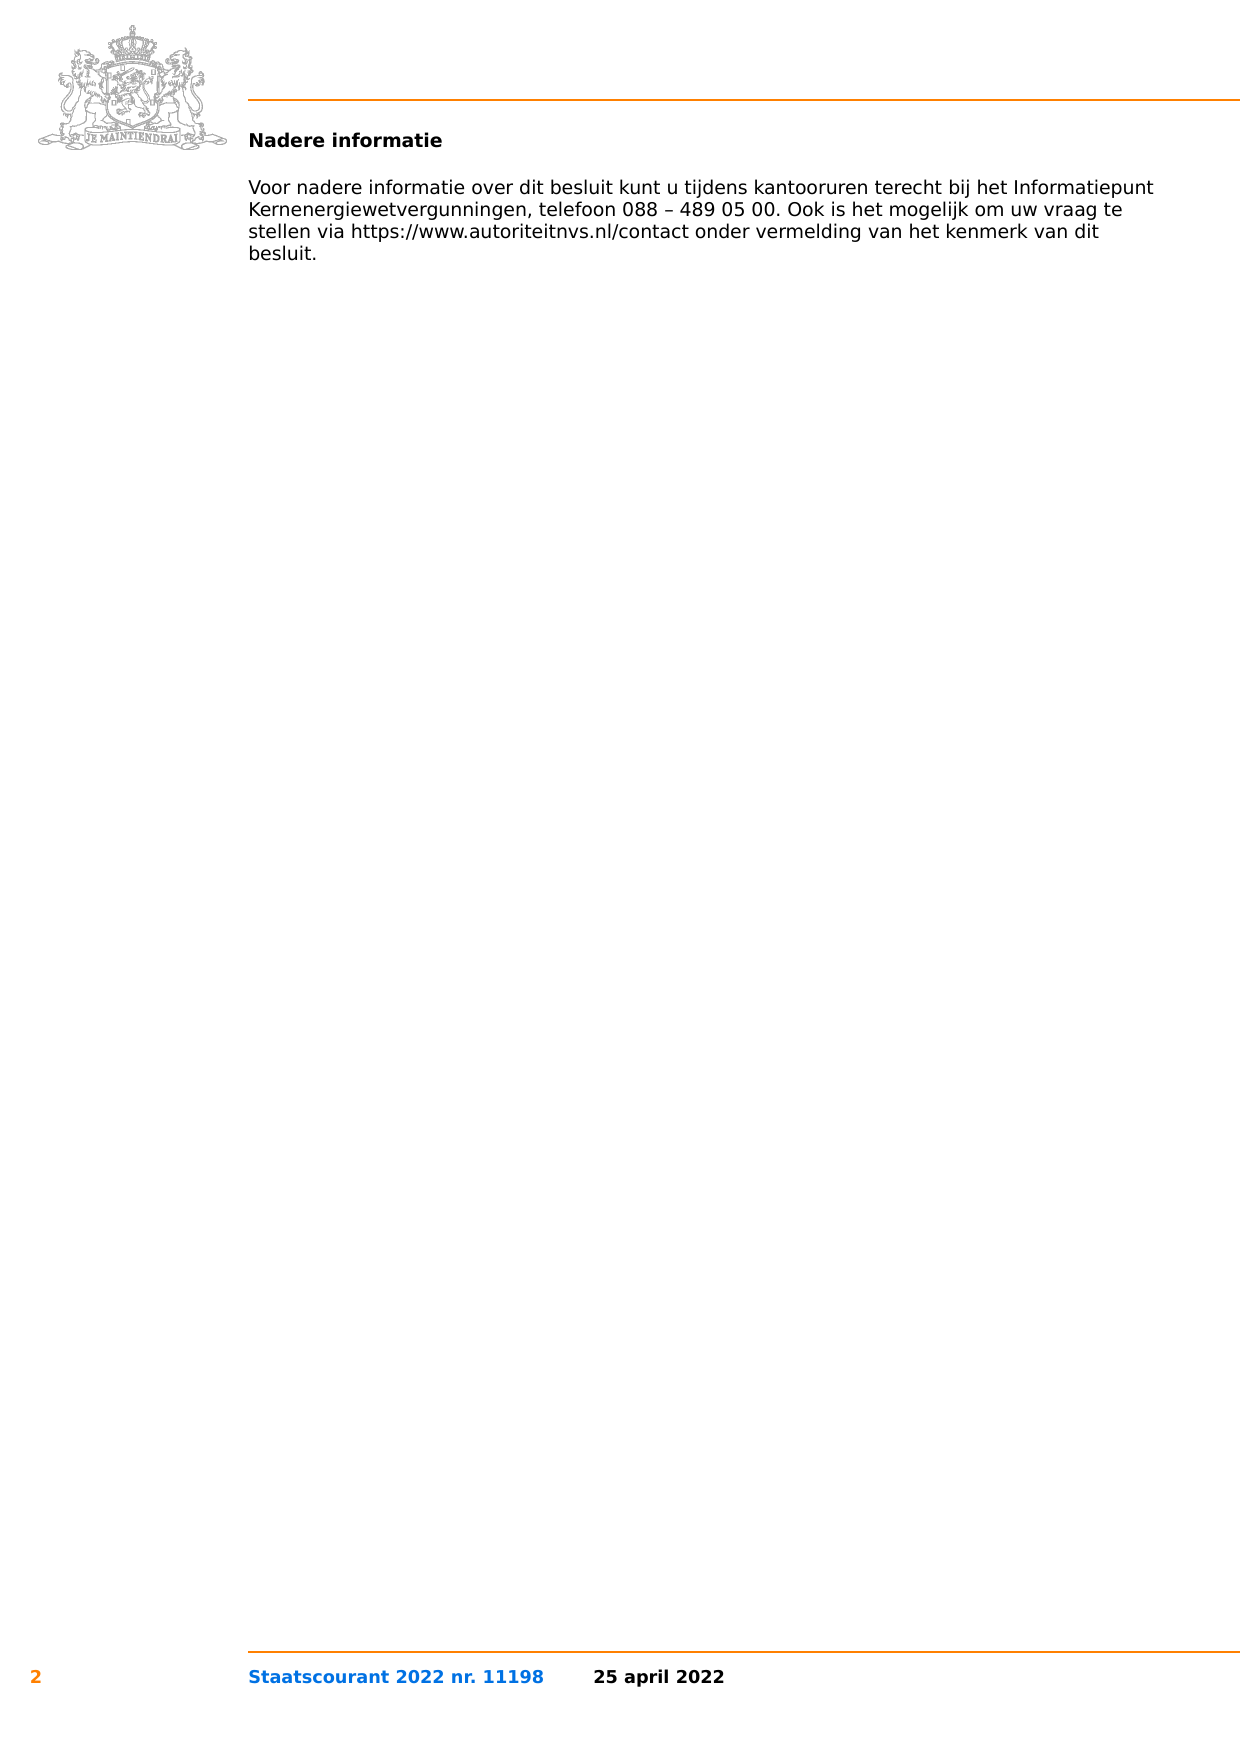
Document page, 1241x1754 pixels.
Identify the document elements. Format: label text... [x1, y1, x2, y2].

subtitle Nadere informatie [248, 130, 1163, 152]
text Voor nadere informatie over dit besluit kunt u tijdens kantooruren terecht bij het Informatiepunt Kernenergiewetvergunningen, telefoon 088 – 489 05 00. Ook is het mogelijk om uw vraag te stellen via https://www.autoriteitnvs.nl/contact onder vermelding van het kenmerk van dit besluit. [248, 177, 1163, 265]
picture [38, 25, 227, 150]
